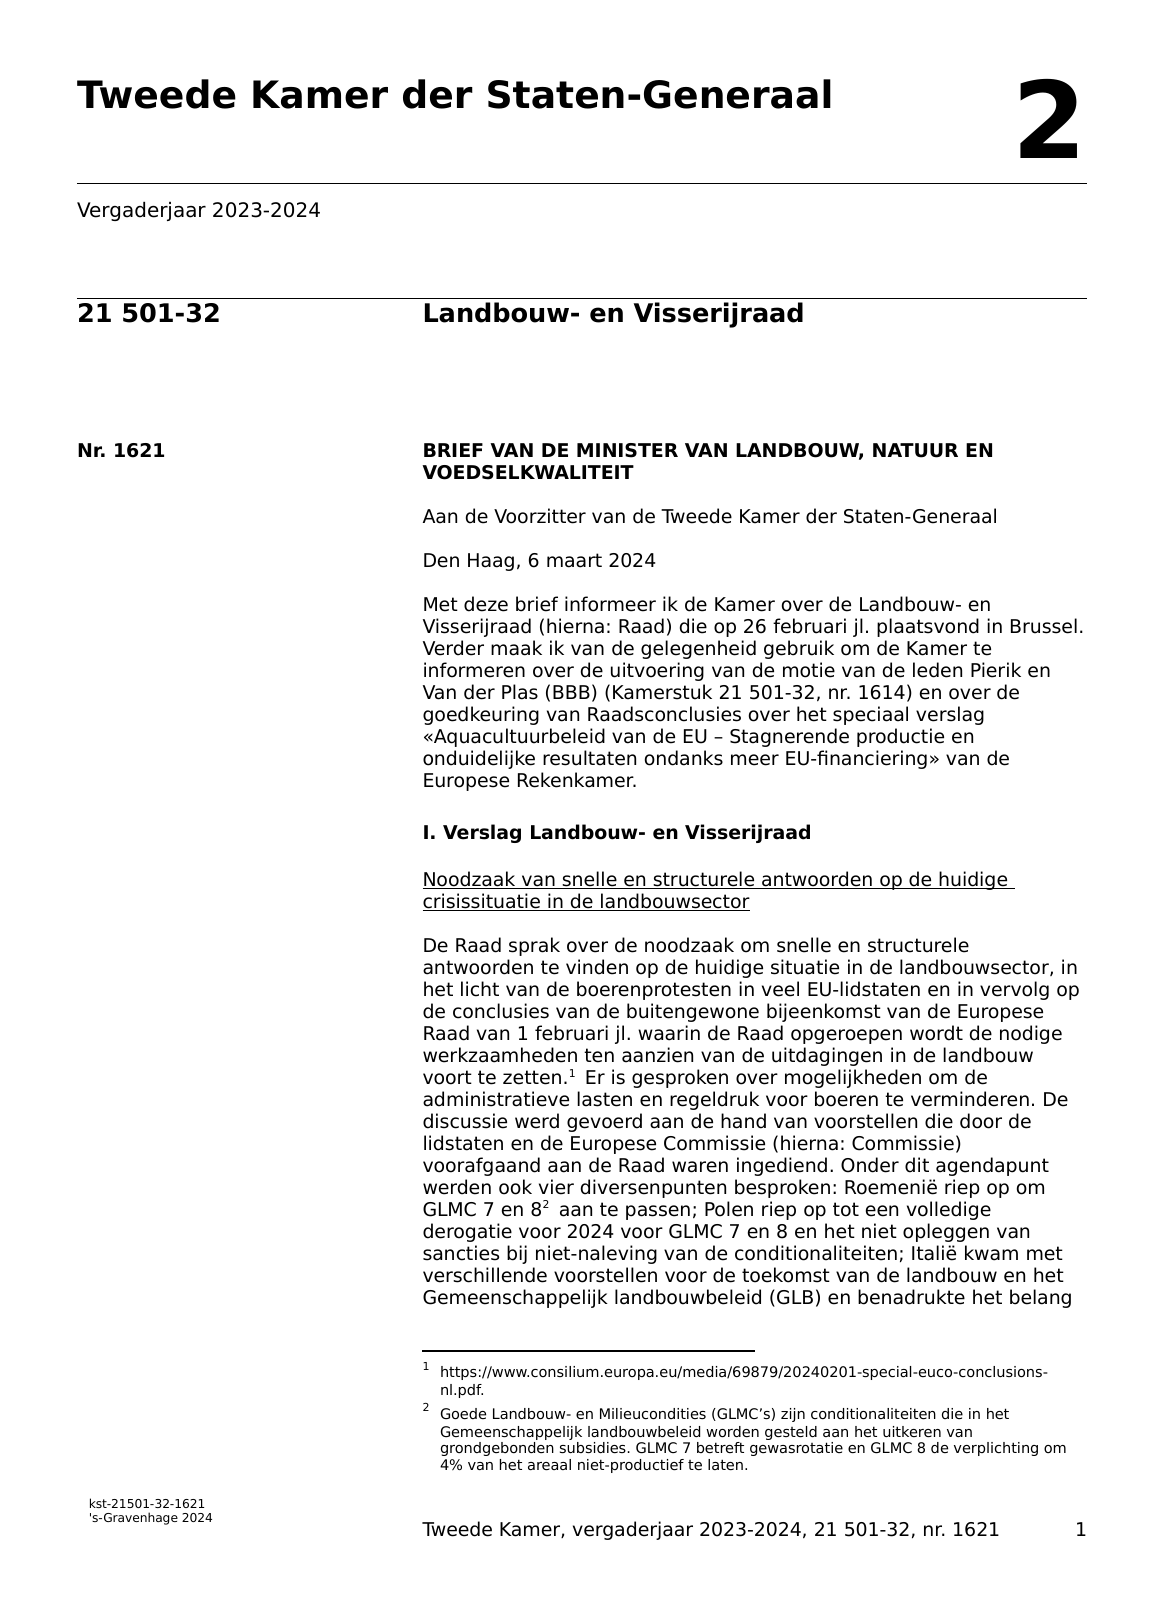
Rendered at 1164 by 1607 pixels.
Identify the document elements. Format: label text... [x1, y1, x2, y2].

table_header Tweede Kamer der Staten-Generaal [77, 59, 886, 183]
text 's-Gravenhage 2024 [88, 1511, 323, 1525]
text https://www.consilium.europa.eu/media/69879/20240201-special-euco-conclusions-nl.pdf. [422, 1360, 1087, 1399]
table_cell Vergaderjaar 2023-2024 [77, 184, 1087, 298]
subtitle 21 501-32 Landbouw- en Visserijraad [77, 299, 1087, 329]
subtitle Nr. 1621 BRIEF VAN DE MINISTER VAN LANDBOUW, NATUUR EN VOEDSELKWALITEIT [77, 440, 1087, 484]
text kst-21501-32-1621 [88, 1497, 323, 1511]
text Goede Landbouw- en Milieucondities (GLMC’s) zijn conditionaliteiten die in het Gemeenschappelijk landbouwbeleid worden gesteld aan het uitkeren van grondgebonden subsidies. GLMC 7 betreft gewasrotatie en GLMC 8 de verplichting om 4% van het areaal niet-productief te laten. [422, 1402, 1087, 1474]
text Met deze brief informeer ik de Kamer over de Landbouw- en Visserijraad (hierna: Raad) die op 26 februari jl. plaatsvond in Brussel. Verder maak ik van de gelegenheid gebruik om de Kamer te informeren over de uitvoering van de motie van de leden Pierik en Van der Plas (BBB) (Kamerstuk 21 501-32, nr. 1614) en over de goedkeuring van Raadsconclusies over het speciaal verslag «Aquacultuurbeleid van de EU – Stagnerende productie en onduidelijke resultaten ondanks meer EU-financiering» van de Europese Rekenkamer. [422, 594, 1087, 792]
subtitle Noodzaak van snelle en structurele antwoorden op de huidige crisissituatie in de landbouwsector [422, 869, 1087, 913]
text De Raad sprak over de noodzaak om snelle en structurele antwoorden te vinden op de huidige situatie in de landbouwsector, in het licht van de boerenprotesten in veel EU-lidstaten en in vervolg op de conclusies van de buitengewone bijeenkomst van de Europese Raad van 1 februari jl. waarin de Raad opgeroepen wordt de nodige werkzaamheden ten aanzien van de uitdagingen in de landbouw voort te zetten. Er is gesproken over mogelijkheden om de administratieve lasten en regeldruk voor boeren te verminderen. De discussie werd gevoerd aan de hand van voorstellen die door de lidstaten en de Europese Commissie (hierna: Commissie) voorafgaand aan de Raad waren ingediend. Onder dit agendapunt werden ook vier diversenpunten besproken: Roemenië riep op om GLMC 7 en 8 aan te passen; Polen riep op tot een volledige derogatie voor 2024 voor GLMC 7 en 8 en het niet opleggen van sancties bij niet-naleving van de conditionaliteiten; Italië kwam met verschillende voorstellen voor de toekomst van de landbouw en het Gemeenschappelijk landbouwbeleid (GLB) en benadrukte het belang [422, 935, 1087, 1309]
table_header 2 [886, 59, 1087, 183]
subtitle I. Verslag Landbouw- en Visserijraad [422, 822, 1087, 844]
text Den Haag, 6 maart 2024 [422, 550, 1087, 572]
text Aan de Voorzitter van de Tweede Kamer der Staten-Generaal [422, 506, 1087, 528]
